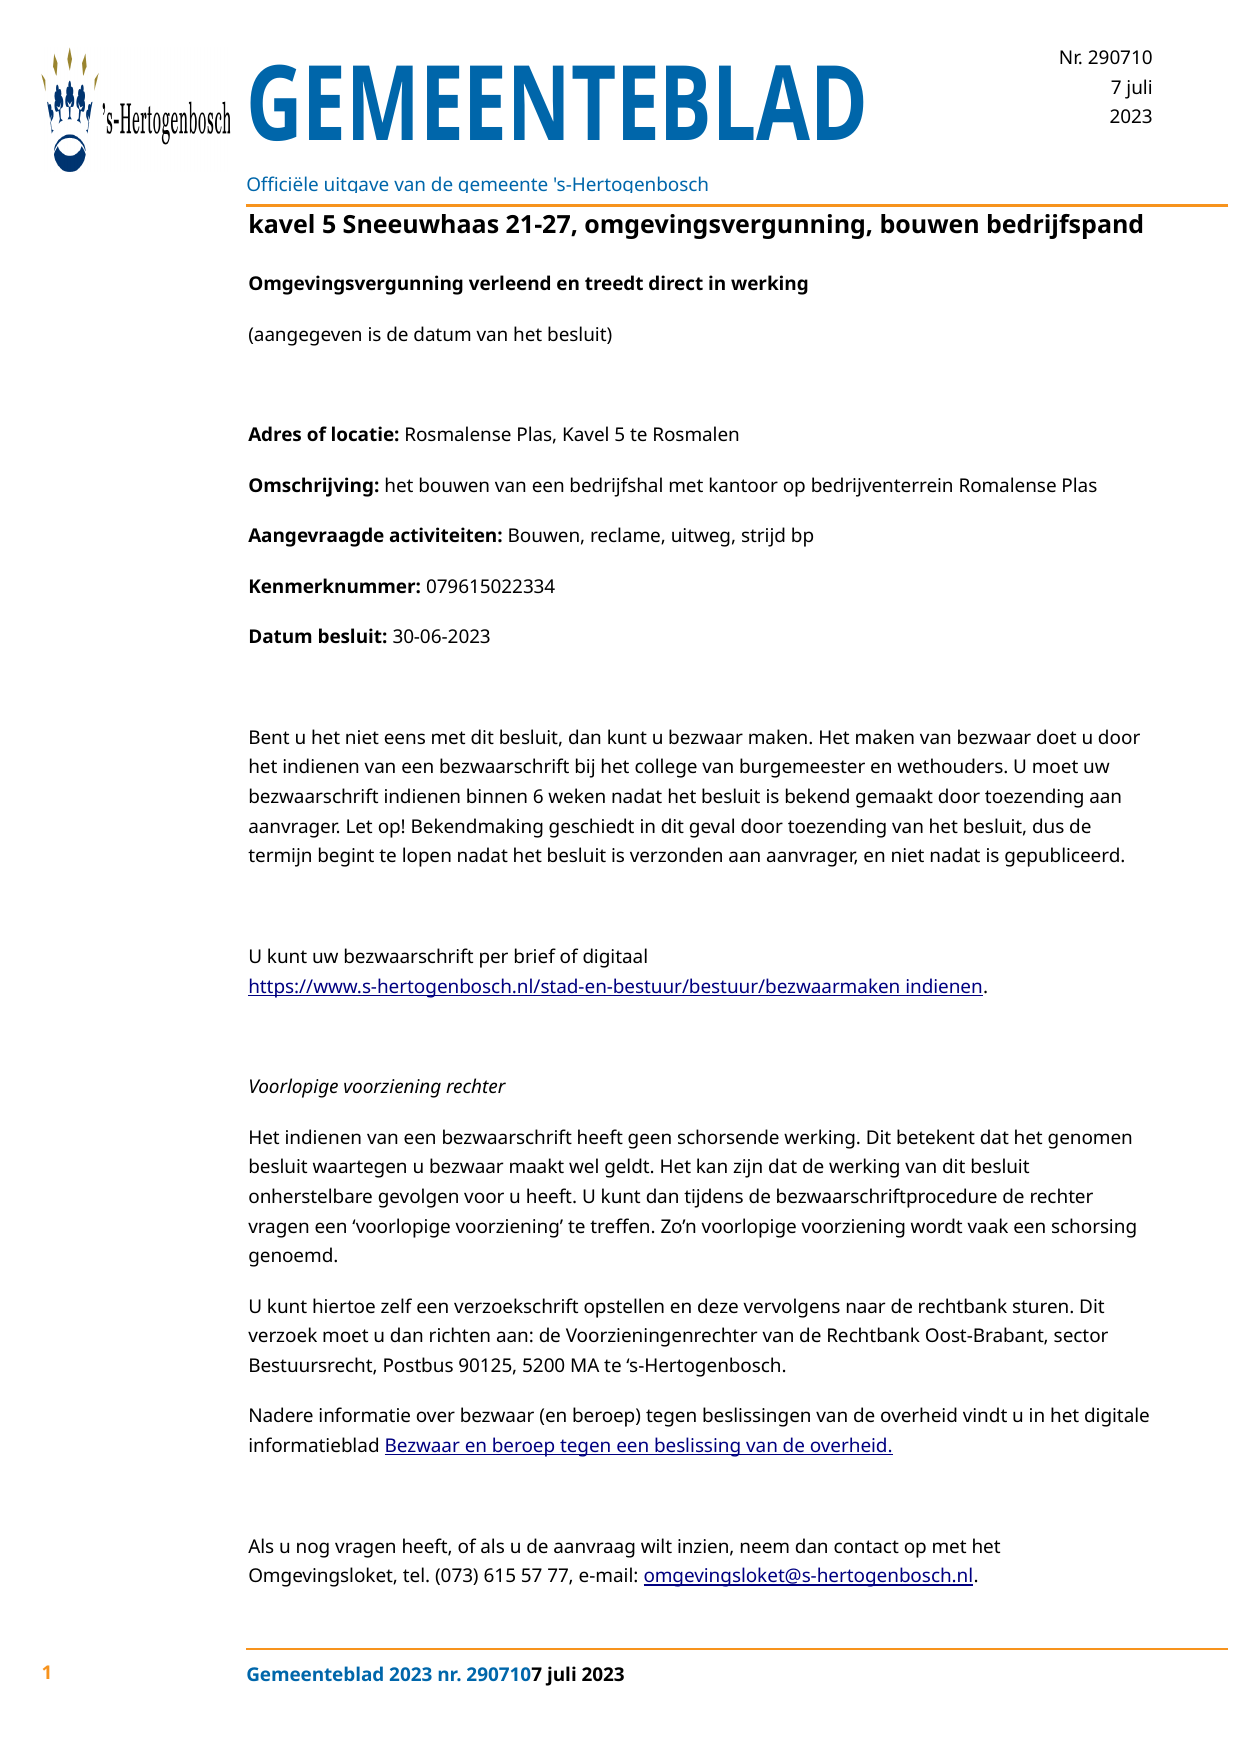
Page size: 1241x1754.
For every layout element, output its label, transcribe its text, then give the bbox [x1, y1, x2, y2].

text Datum besluit: 30-06-2023 [248, 623, 1152, 649]
text Adres of locatie: Rosmalense Plas, Kavel 5 te Rosmalen [248, 422, 1152, 447]
text U kunt uw bezwaarschrift per brief of digitaal https://www.s-hertogenbosch.nl/stad-en-bestuur/bestuur/bezwaarmaken indienen. [248, 943, 1152, 998]
text U kunt hiertoe zelf een verzoekschrift opstellen en deze vervolgens naar de rechtbank sturen. Dit verzoek moet u dan richten aan: de Voorzieningenrechter van de Rechtbank Oost-Brabant, sector Bestuursrecht, Postbus 90125, 5200 MA te ‘s-Hertogenbosch. [248, 1293, 1152, 1378]
text (aangegeven is de datum van het besluit) [248, 321, 1152, 346]
text Het indienen van een bezwaarschrift heeft geen schorsende werking. Dit betekent dat het genomen besluit waartegen u bezwaar maakt wel geldt. Het kan zijn dat de werking van dit besluit onherstelbare gevolgen voor u heeft. U kunt dan tijdens de bezwaarschriftprocedure de rechter vragen een ‘voorlopige voorziening’ te treffen. Zo’n voorlopige voorziening wordt vaak een schorsing genoemd. [248, 1124, 1152, 1268]
text Kenmerknummer: 079615022334 [248, 573, 1152, 598]
picture [41, 47, 231, 172]
text kavel 5 Sneeuwhaas 21-27, omgevingsvergunning, bouwen bedrijfspand [248, 207, 1152, 241]
text Omschrijving: het bouwen van een bedrijfshal met kantoor op bedrijventerrein Romalense Plas [248, 472, 1152, 498]
text Bent u het niet eens met dit besluit, dan kunt u bezwaar maken. Het maken van bezwaar doet u door het indienen van een bezwaarschrift bij het college van burgemeester en wethouders. U moet uw bezwaarschrift indienen binnen 6 weken nadat het besluit is bekend gemaakt door toezending aan aanvrager. Let op! Bekendmaking geschiedt in dit geval door toezending van het besluit, dus de termijn begint te lopen nadat het besluit is verzonden aan aanvrager, en niet nadat is gepubliceerd. [248, 724, 1152, 868]
text Aangevraagde activiteiten: Bouwen, reclame, uitweg, strijd bp [248, 522, 1152, 548]
text Als u nog vragen heeft, of als u de aanvraag wilt inzien, neem dan contact op met het Omgevingsloket, tel. (073) 615 57 77, e-mail: omgevingsloket@s-hertogenbosch.nl. [248, 1533, 1152, 1588]
text Omgevingsvergunning verleend en treedt direct in werking [248, 270, 1152, 296]
text Nadere informatie over bezwaar (en beroep) tegen beslissingen van de overheid vindt u in het digitale informatieblad Bezwaar en beroep tegen een beslissing van de overheid. [248, 1402, 1152, 1458]
text Voorlopige voorziening rechter [248, 1074, 1152, 1099]
